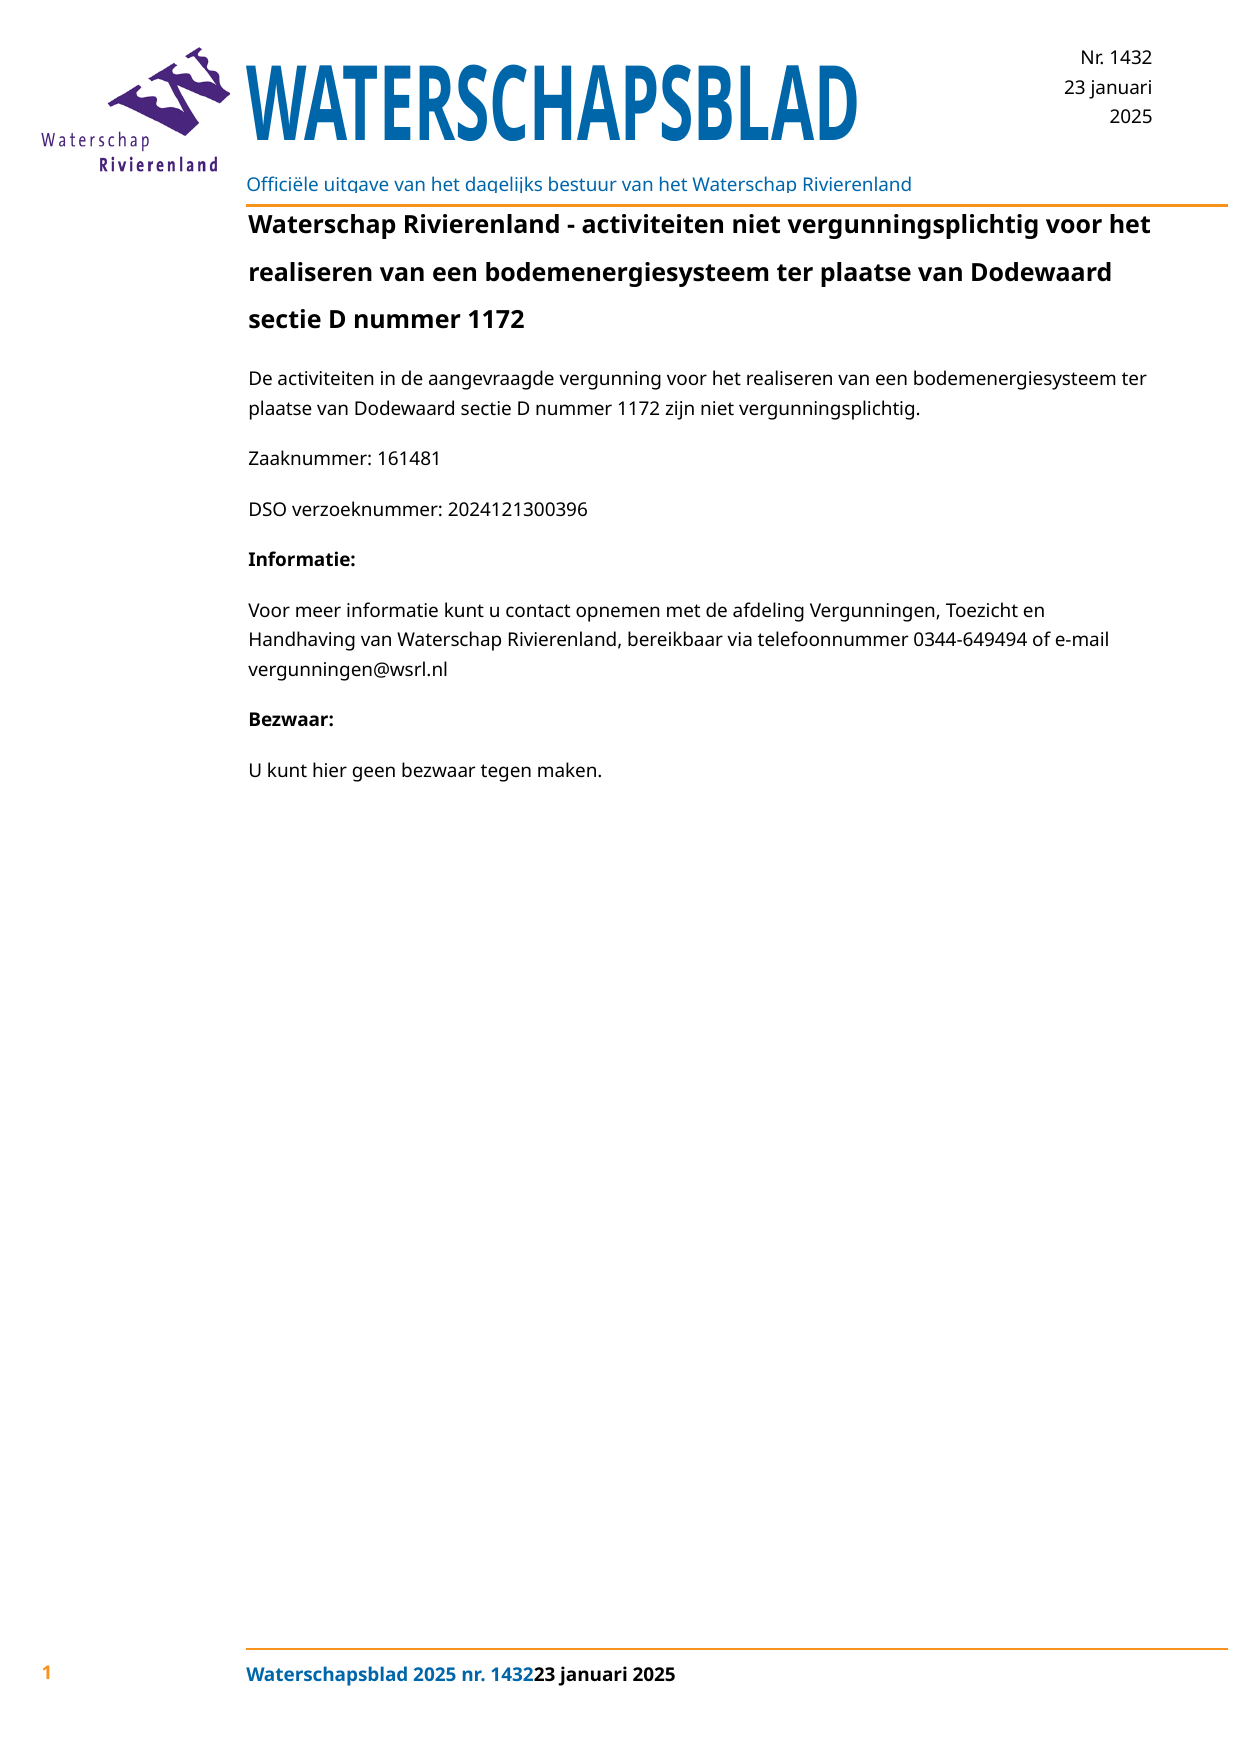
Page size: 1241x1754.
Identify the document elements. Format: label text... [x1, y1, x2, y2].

text Voor meer informatie kunt u contact opnemen met de afdeling Vergunningen, Toezicht en Handhaving van Waterschap Rivierenland, bereikbaar via telefoonnummer 0344-649494 of e-mail vergunningen@wsrl.nl [248, 597, 1152, 682]
text DSO verzoeknummer: 2024121300396 [248, 496, 1152, 522]
text Waterschap Rivierenland - activiteiten niet vergunningsplichtig voor het realiseren van een bodemenergiesysteem ter plaatse van Dodewaard sectie D nummer 1172 [248, 207, 1152, 336]
text De activiteiten in de aangevraagde vergunning voor het realiseren van een bodemenergiesysteem ter plaatse van Dodewaard sectie D nummer 1172 zijn niet vergunningsplichtig. [248, 366, 1152, 421]
text U kunt hier geen bezwaar tegen maken. [248, 757, 1152, 782]
picture [41, 47, 231, 172]
text Bezwaar: [248, 706, 1152, 732]
text Informatie: [248, 546, 1152, 572]
text Zaaknummer: 161481 [248, 446, 1152, 471]
